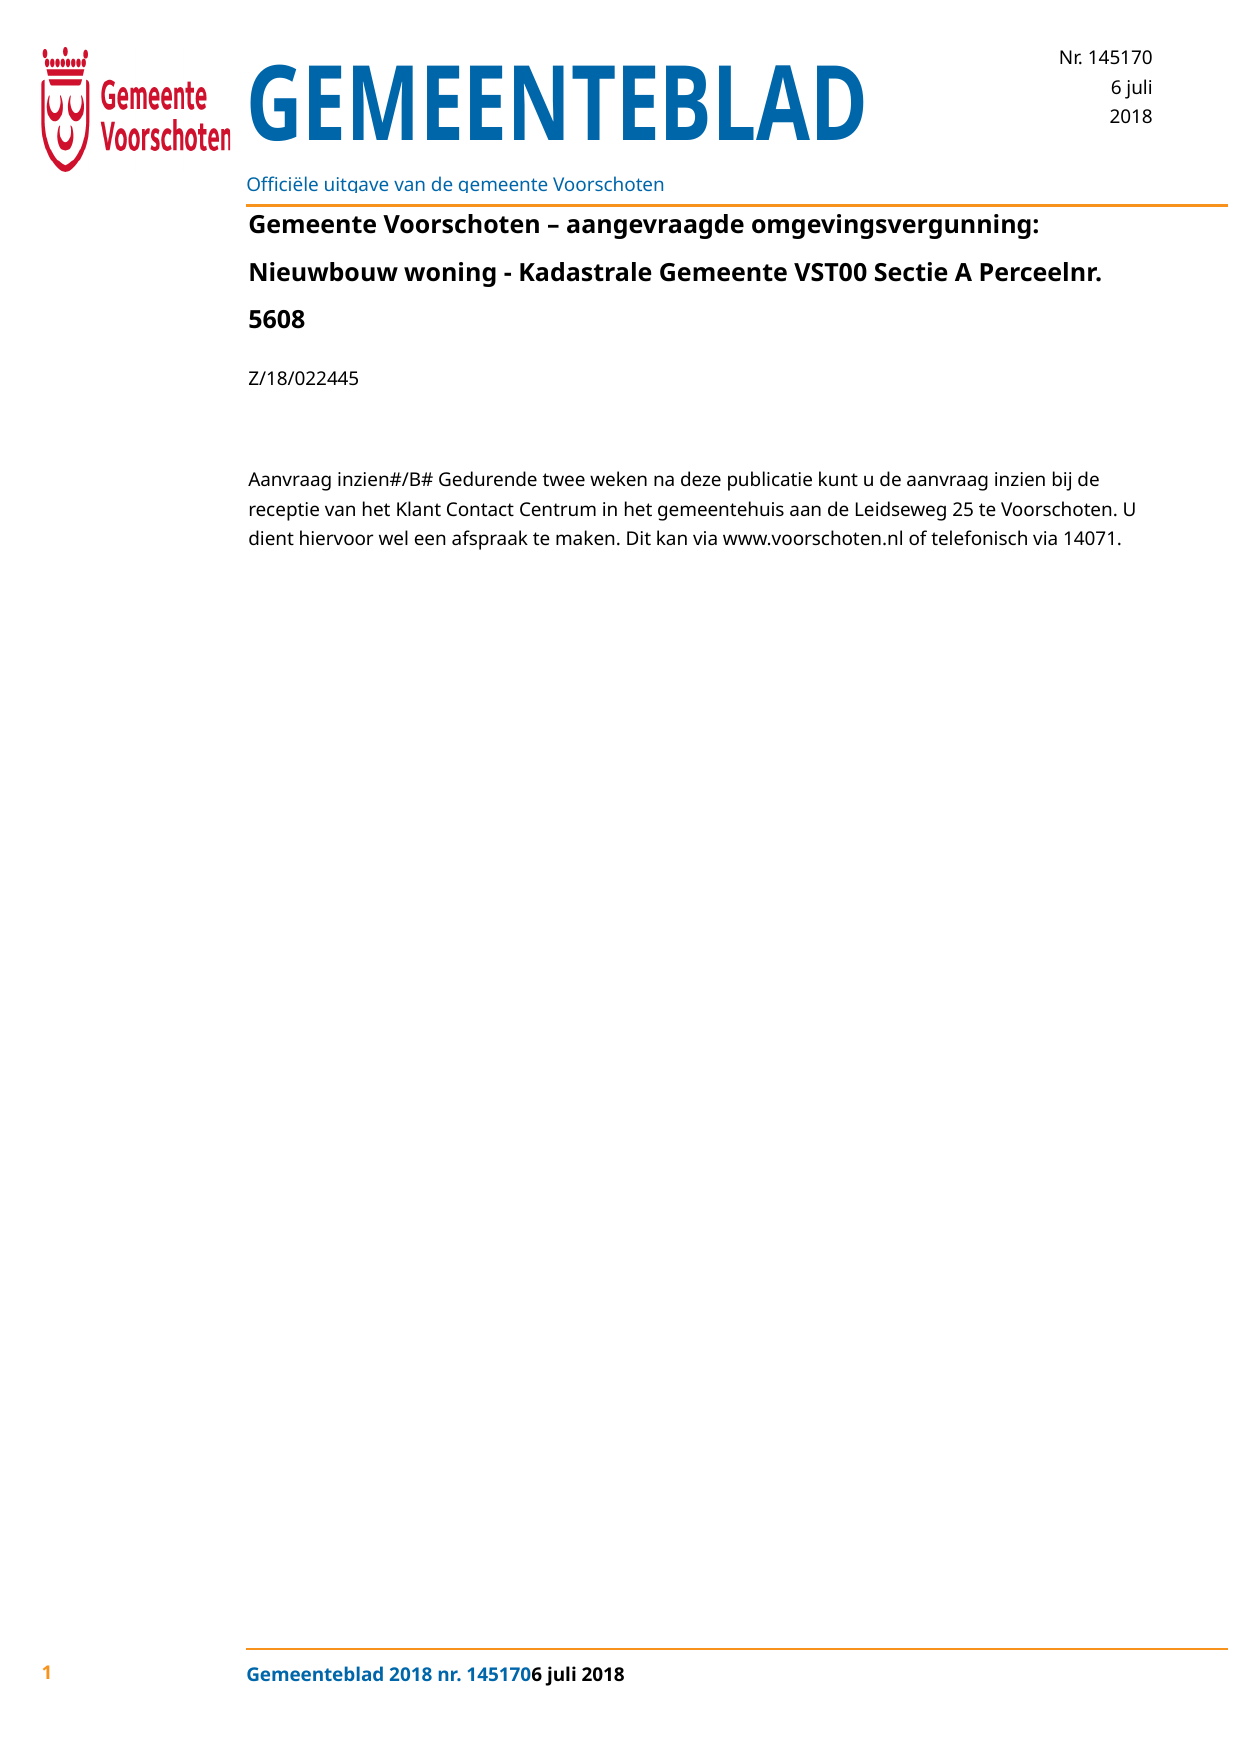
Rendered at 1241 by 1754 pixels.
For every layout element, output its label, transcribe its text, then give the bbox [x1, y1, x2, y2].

text Aanvraag inzien#/B# Gedurende twee weken na deze publicatie kunt u de aanvraag inzien bij de receptie van het Klant Contact Centrum in het gemeentehuis aan de Leidseweg 25 te Voorschoten. U dient hiervoor wel een afspraak te maken. Dit kan via www.voorschoten.nl of telefonisch via 14071. [248, 466, 1152, 551]
text Gemeente Voorschoten – aangevraagde omgevingsvergunning: Nieuwbouw woning - Kadastrale Gemeente VST00 Sectie A Perceelnr. 5608 [248, 207, 1152, 336]
picture [41, 47, 231, 172]
text Z/18/022445 [248, 366, 1152, 391]
